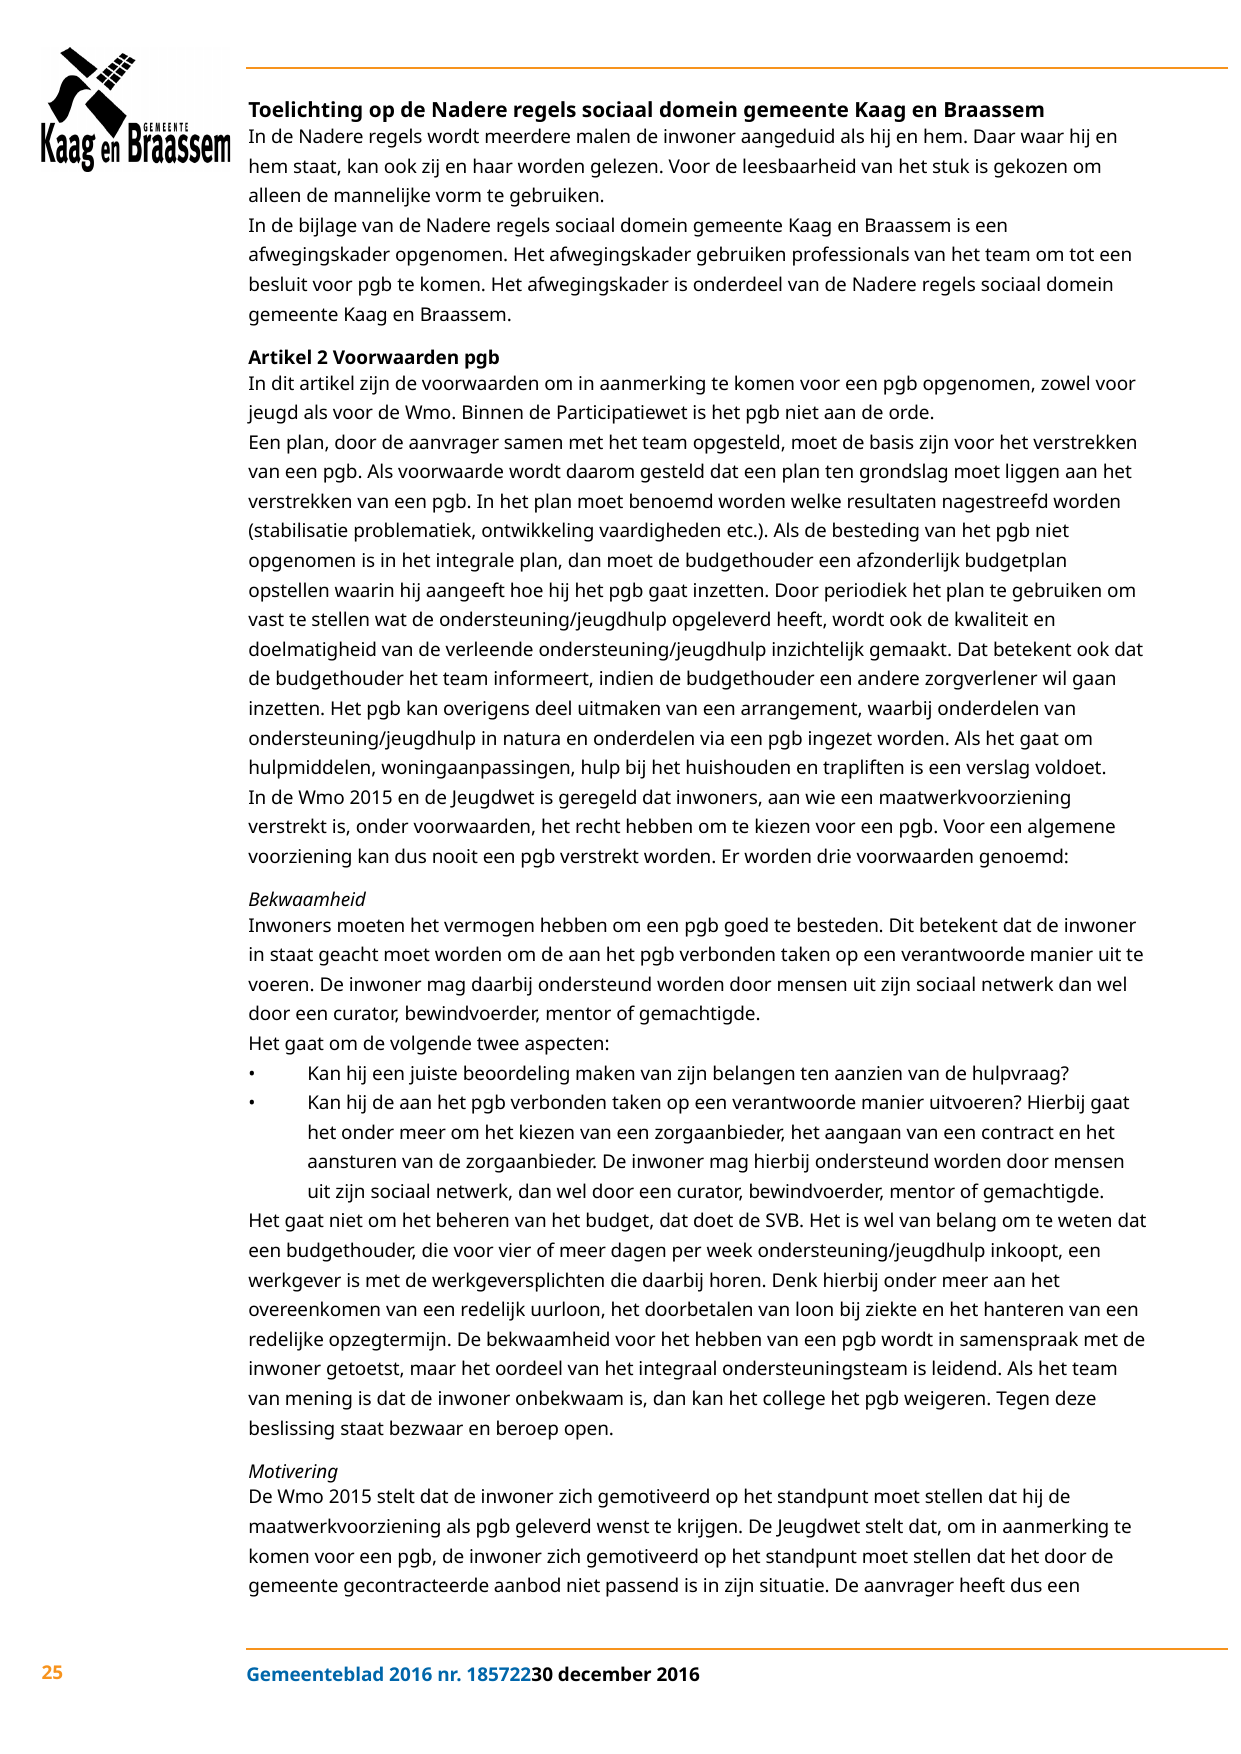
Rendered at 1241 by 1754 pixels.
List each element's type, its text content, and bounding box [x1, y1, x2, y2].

text In dit artikel zijn de voorwaarden om in aanmerking te komen voor een pgb opgenomen, zowel voor jeugd als voor de Wmo. Binnen de Participatiewet is het pgb niet aan de orde. [248, 370, 1152, 425]
text In de Nadere regels wordt meerdere malen de inwoner aangeduid als hij en hem. Daar waar hij en hem staat, kan ook zij en haar worden gelezen. Voor de leesbaarheid van het stuk is gekozen om alleen de mannelijke vorm te gebruiken. [248, 123, 1152, 208]
text Artikel 2 Voorwaarden pgb [248, 344, 1152, 370]
text Toelichting op de Nadere regels sociaal domein gemeente Kaag en Braassem [248, 95, 1152, 123]
text Bekwaamheid [248, 886, 1152, 912]
text Een plan, door de aanvrager samen met het team opgesteld, moet de basis zijn voor het verstrekken van een pgb. Als voorwaarde wordt daarom gesteld dat een plan ten grondslag moet liggen aan het verstrekken van een pgb. In het plan moet benoemd worden welke resultaten nagestreefd worden (stabilisatie problematiek, ontwikkeling vaardigheden etc.). Als de besteding van het pgb niet opgenomen is in het integrale plan, dan moet de budgethouder een afzonderlijk budgetplan opstellen waarin hij aangeeft hoe hij het pgb gaat inzetten. Door periodiek het plan te gebruiken om vast te stellen wat de ondersteuning/jeugdhulp opgeleverd heeft, wordt ook de kwaliteit en doelmatigheid van de verleende ondersteuning/jeugdhulp inzichtelijk gemaakt. Dat betekent ook dat de budgethouder het team informeert, indien de budgethouder een andere zorgverlener wil gaan inzetten. Het pgb kan overigens deel uitmaken van een arrangement, waarbij onderdelen van ondersteuning/jeugdhulp in natura en onderdelen via een pgb ingezet worden. Als het gaat om hulpmiddelen, woningaanpassingen, hulp bij het huishouden en trapliften is een verslag voldoet. [248, 429, 1152, 780]
text De Wmo 2015 stelt dat de inwoner zich gemotiveerd op het standpunt moet stellen dat hij de maatwerkvoorziening als pgb geleverd wenst te krijgen. De Jeugdwet stelt dat, om in aanmerking te komen voor een pgb, de inwoner zich gemotiveerd op het standpunt moet stellen dat het door de gemeente gecontracteerde aanbod niet passend is in zijn situatie. De aanvrager heeft dus een [248, 1484, 1152, 1598]
text Het gaat niet om het beheren van het budget, dat doet de SVB. Het is wel van belang om te weten dat een budgethouder, die voor vier of meer dagen per week ondersteuning/jeugdhulp inkoopt, een werkgever is met de werkgeversplichten die daarbij horen. Denk hierbij onder meer aan het overeenkomen van een redelijk uurloon, het doorbetalen van loon bij ziekte en het hanteren van een redelijke opzegtermijn. De bekwaamheid voor het hebben van een pgb wordt in samenspraak met de inwoner getoetst, maar het oordeel van het integraal ondersteuningsteam is leidend. Als het team van mening is dat de inwoner onbekwaam is, dan kan het college het pgb weigeren. Tegen deze beslissing staat bezwaar en beroep open. [248, 1208, 1152, 1441]
text In de Wmo 2015 en de Jeugdwet is geregeld dat inwoners, aan wie een maatwerkvoorziening verstrekt is, onder voorwaarden, het recht hebben om te kiezen voor een pgb. Voor een algemene voorziening kan dus nooit een pgb verstrekt worden. Er worden drie voorwaarden genoemd: [248, 784, 1152, 869]
picture [41, 47, 231, 172]
text Het gaat om de volgende twee aspecten: [248, 1030, 1152, 1056]
list Kan hij de aan het pgb verbonden taken op een verantwoorde manier uitvoeren? Hierbij gaat het onder meer om het kiezen van een zorgaanbieder, het aangaan van een contract en het aansturen van de zorgaanbieder. De inwoner mag hierbij ondersteund worden door mensen uit zijn sociaal netwerk, dan wel door een curator, bewindvoerder, mentor of gemachtigde. [248, 1089, 1152, 1204]
text In de bijlage van de Nadere regels sociaal domein gemeente Kaag en Braassem is een afwegingskader opgenomen. Het afwegingskader gebruiken professionals van het team om tot een besluit voor pgb te komen. Het afwegingskader is onderdeel van de Nadere regels sociaal domein gemeente Kaag en Braassem. [248, 212, 1152, 327]
text Inwoners moeten het vermogen hebben om een pgb goed te besteden. Dit betekent dat de inwoner in staat geacht moet worden om de aan het pgb verbonden taken op een verantwoorde manier uit te voeren. De inwoner mag daarbij ondersteund worden door mensen uit zijn sociaal netwerk dan wel door een curator, bewindvoerder, mentor of gemachtigde. [248, 912, 1152, 1026]
text Motivering [248, 1458, 1152, 1484]
list Kan hij een juiste beoordeling maken van zijn belangen ten aanzien van de hulpvraag? [248, 1060, 1152, 1086]
